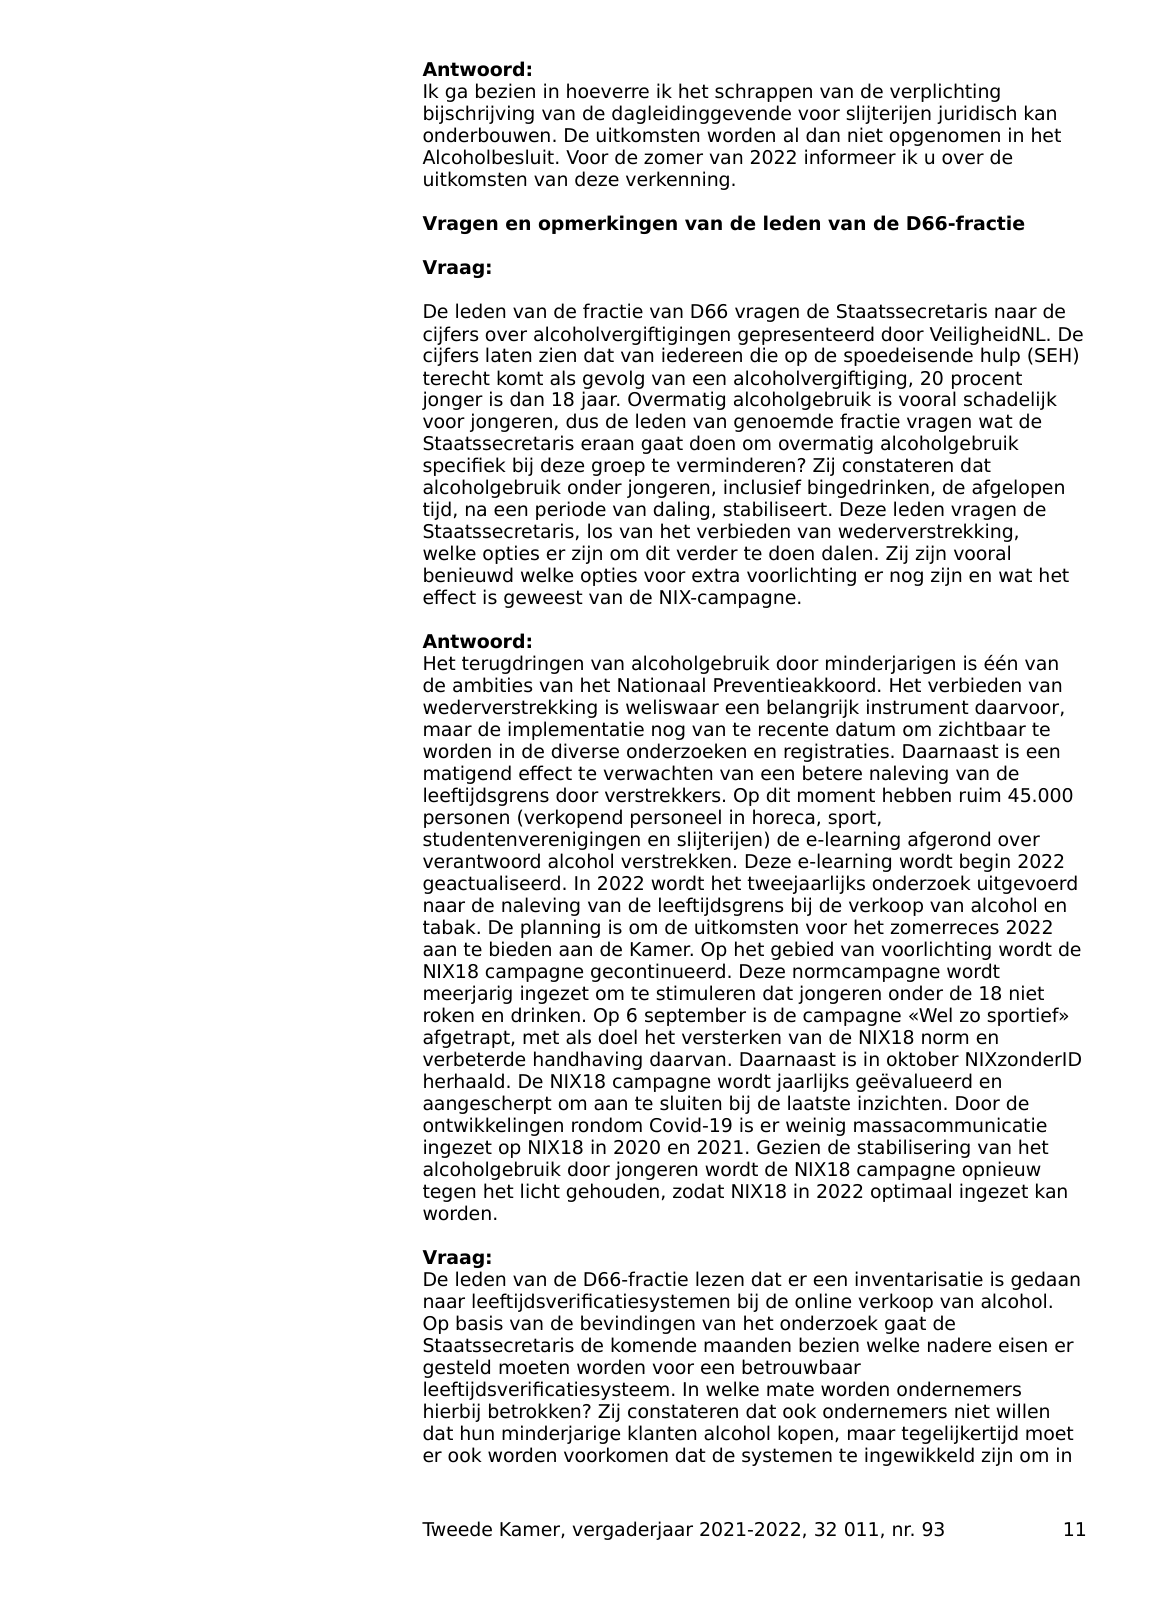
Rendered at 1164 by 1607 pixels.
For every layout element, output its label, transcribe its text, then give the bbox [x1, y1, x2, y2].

subtitle Antwoord: [422, 59, 1087, 81]
subtitle Vraag: [422, 1247, 1087, 1269]
text Ik ga bezien in hoeverre ik het schrappen van de verplichting bijschrijving van de dagleidinggevende voor slijterijen juridisch kan onderbouwen. De uitkomsten worden al dan niet opgenomen in het Alcoholbesluit. Voor de zomer van 2022 informeer ik u over de uitkomsten van deze verkenning. [422, 81, 1087, 191]
text De leden van de D66-fractie lezen dat er een inventarisatie is gedaan naar leeftijdsverificatiesystemen bij de online verkoop van alcohol. Op basis van de bevindingen van het onderzoek gaat de Staatssecretaris de komende maanden bezien welke nadere eisen er gesteld moeten worden voor een betrouwbaar leeftijdsverificatiesysteem. In welke mate worden ondernemers hierbij betrokken? Zij constateren dat ook ondernemers niet willen dat hun minderjarige klanten alcohol kopen, maar tegelijkertijd moet er ook worden voorkomen dat de systemen te ingewikkeld zijn om in [422, 1269, 1087, 1467]
text De leden van de fractie van D66 vragen de Staatssecretaris naar de cijfers over alcoholvergiftigingen gepresenteerd door VeiligheidNL. De cijfers laten zien dat van iedereen die op de spoedeisende hulp (SEH) terecht komt als gevolg van een alcoholvergiftiging, 20 procent jonger is dan 18 jaar. Overmatig alcoholgebruik is vooral schadelijk voor jongeren, dus de leden van genoemde fractie vragen wat de Staatssecretaris eraan gaat doen om overmatig alcoholgebruik specifiek bij deze groep te verminderen? Zij constateren dat alcoholgebruik onder jongeren, inclusief bingedrinken, de afgelopen tijd, na een periode van daling, stabiliseert. Deze leden vragen de Staatssecretaris, los van het verbieden van wederverstrekking, [422, 301, 1087, 543]
text welke opties er zijn om dit verder te doen dalen. Zij zijn vooral benieuwd welke opties voor extra voorlichting er nog zijn en wat het effect is geweest van de NIX-campagne. [422, 543, 1087, 609]
text Het terugdringen van alcoholgebruik door minderjarigen is één van de ambities van het Nationaal Preventieakkoord. Het verbieden van wederverstrekking is weliswaar een belangrijk instrument daarvoor, maar de implementatie nog van te recente datum om zichtbaar te worden in de diverse onderzoeken en registraties. Daarnaast is een matigend effect te verwachten van een betere naleving van de leeftijdsgrens door verstrekkers. Op dit moment hebben ruim 45.000 personen (verkopend personeel in horeca, sport, studentenverenigingen en slijterijen) de e-learning afgerond over verantwoord alcohol verstrekken. Deze e-learning wordt begin 2022 geactualiseerd. In 2022 wordt het tweejaarlijks onderzoek uitgevoerd naar de naleving van de leeftijdsgrens bij de verkoop van alcohol en tabak. De planning is om de uitkomsten voor het zomerreces 2022 aan te bieden aan de Kamer. Op het gebied van voorlichting wordt de NIX18 campagne gecontinueerd. Deze normcampagne wordt meerjarig ingezet om te stimuleren dat jongeren onder de 18 niet roken en drinken. Op 6 september is de campagne «Wel zo sportief» afgetrapt, met als doel het versterken van de NIX18 norm en verbeterde handhaving daarvan. Daarnaast is in oktober NIXzonderID herhaald. De NIX18 campagne wordt jaarlijks geëvalueerd en aangescherpt om aan te sluiten bij de laatste inzichten. Door de ontwikkelingen rondom Covid-19 is er weinig massacommunicatie ingezet op NIX18 in 2020 en 2021. Gezien de stabilisering van het alcoholgebruik door jongeren wordt de NIX18 campagne opnieuw tegen het licht gehouden, zodat NIX18 in 2022 optimaal ingezet kan worden. [422, 653, 1087, 1225]
subtitle Antwoord: [422, 631, 1087, 653]
subtitle Vragen en opmerkingen van de leden van de D66-fractie [422, 213, 1087, 235]
subtitle Vraag: [422, 257, 1087, 279]
